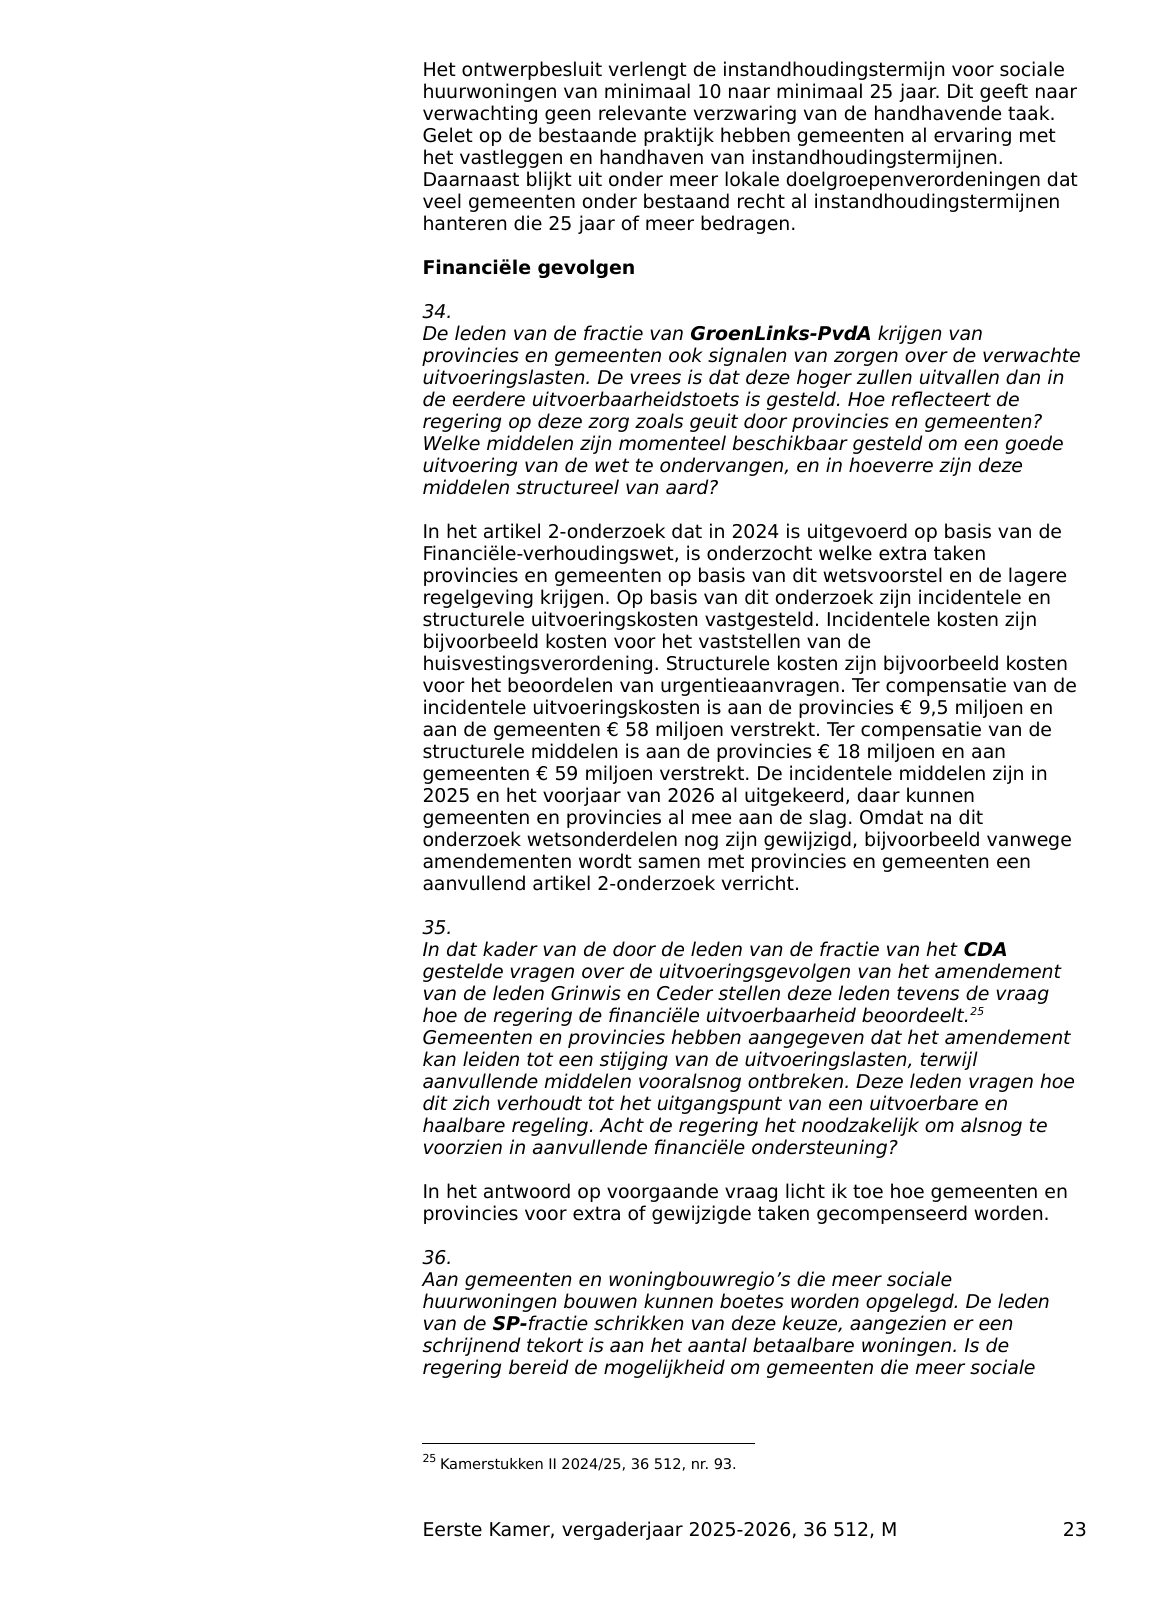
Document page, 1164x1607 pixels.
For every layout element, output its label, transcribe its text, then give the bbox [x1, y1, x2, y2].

text Het ontwerpbesluit verlengt de instandhoudingstermijn voor sociale huurwoningen van minimaal 10 naar minimaal 25 jaar. Dit geeft naar verwachting geen relevante verzwaring van de handhavende taak. Gelet op de bestaande praktijk hebben gemeenten al ervaring met het vastleggen en handhaven van instandhoudingstermijnen. Daarnaast blijkt uit onder meer lokale doelgroepenverordeningen dat veel gemeenten onder bestaand recht al instandhoudingstermijnen hanteren die 25 jaar of meer bedragen. [422, 59, 1087, 235]
text 34. [422, 301, 1087, 323]
text 36. [422, 1247, 1087, 1269]
text In dat kader van de door de leden van de fractie van het CDA gestelde vragen over de uitvoeringsgevolgen van het amendement van de leden Grinwis en Ceder stellen deze leden tevens de vraag hoe de regering de financiële uitvoerbaarheid beoordeelt. Gemeenten en provincies hebben aangegeven dat het amendement kan leiden tot een stijging van de uitvoeringslasten, terwijl aanvullende middelen vooralsnog ontbreken. Deze leden vragen hoe dit zich verhoudt tot het uitgangspunt van een uitvoerbare en haalbare regeling. Acht de regering het noodzakelijk om alsnog te voorzien in aanvullende financiële ondersteuning? [422, 939, 1087, 1159]
text 35. [422, 917, 1087, 939]
text In het artikel 2-onderzoek dat in 2024 is uitgevoerd op basis van de Financiële-verhoudingswet, is onderzocht welke extra taken provincies en gemeenten op basis van dit wetsvoorstel en de lagere regelgeving krijgen. Op basis van dit onderzoek zijn incidentele en structurele uitvoeringskosten vastgesteld. Incidentele kosten zijn bijvoorbeeld kosten voor het vaststellen van de huisvestingsverordening. Structurele kosten zijn bijvoorbeeld kosten voor het beoordelen van urgentieaanvragen. Ter compensatie van de incidentele uitvoeringskosten is aan de provincies € 9,5 miljoen en aan de gemeenten € 58 miljoen verstrekt. Ter compensatie van de structurele middelen is aan de provincies € 18 miljoen en aan gemeenten € 59 miljoen verstrekt. De incidentele middelen zijn in 2025 en het voorjaar van 2026 al uitgekeerd, daar kunnen gemeenten en provincies al mee aan de slag. Omdat na dit onderzoek wetsonderdelen nog zijn gewijzigd, bijvoorbeeld vanwege amendementen wordt samen met provincies en gemeenten een aanvullend artikel 2-onderzoek verricht. [422, 521, 1087, 895]
text In het antwoord op voorgaande vraag licht ik toe hoe gemeenten en provincies voor extra of gewijzigde taken gecompenseerd worden. [422, 1181, 1087, 1225]
text Aan gemeenten en woningbouwregio’s die meer sociale huurwoningen bouwen kunnen boetes worden opgelegd. De leden van de SP-fractie schrikken van deze keuze, aangezien er een schrijnend tekort is aan het aantal betaalbare woningen. Is de regering bereid de mogelijkheid om gemeenten die meer sociale [422, 1269, 1087, 1379]
text Kamerstukken II 2024/25, 36 512, nr. 93. [422, 1452, 1087, 1474]
text De leden van de fractie van GroenLinks-PvdA krijgen van provincies en gemeenten ook signalen van zorgen over de verwachte uitvoeringslasten. De vrees is dat deze hoger zullen uitvallen dan in de eerdere uitvoerbaarheidstoets is gesteld. Hoe reflecteert de regering op deze zorg zoals geuit door provincies en gemeenten? Welke middelen zijn momenteel beschikbaar gesteld om een goede uitvoering van de wet te ondervangen, en in hoeverre zijn deze middelen structureel van aard? [422, 323, 1087, 499]
subtitle Financiële gevolgen [422, 257, 1087, 279]
